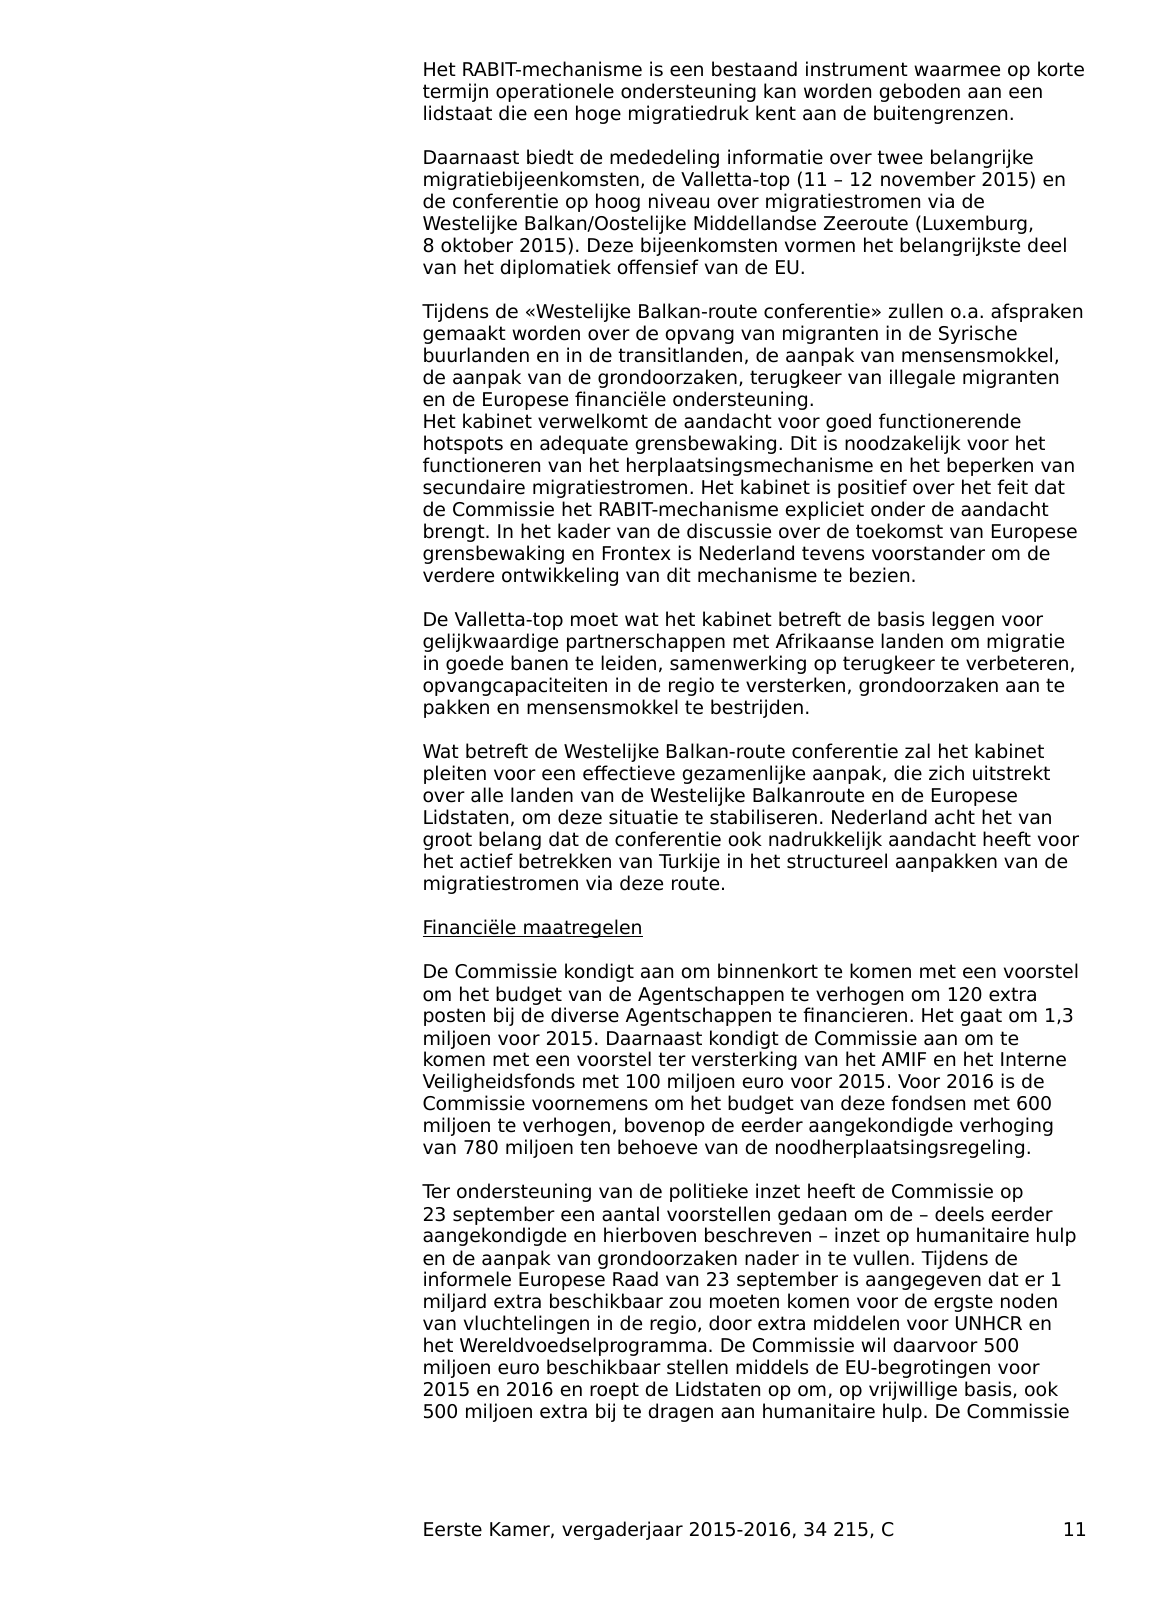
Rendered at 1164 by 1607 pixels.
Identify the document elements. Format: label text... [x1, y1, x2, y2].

text Tijdens de «Westelijke Balkan-route conferentie» zullen o.a. afspraken gemaakt worden over de opvang van migranten in de Syrische buurlanden en in de transitlanden, de aanpak van mensensmokkel, de aanpak van de grondoorzaken, terugkeer van illegale migranten en de Europese financiële ondersteuning. [422, 301, 1087, 411]
text Daarnaast biedt de mededeling informatie over twee belangrijke migratiebijeenkomsten, de Valletta-top (11 – 12 november 2015) en de conferentie op hoog niveau over migratiestromen via de Westelijke Balkan/Oostelijke Middellandse Zeeroute (Luxemburg, 8 oktober 2015). Deze bijeenkomsten vormen het belangrijkste deel van het diplomatiek offensief van de EU. [422, 147, 1087, 279]
text De Commissie kondigt aan om binnenkort te komen met een voorstel om het budget van de Agentschappen te verhogen om 120 extra posten bij de diverse Agentschappen te financieren. Het gaat om 1,3 miljoen voor 2015. Daarnaast kondigt de Commissie aan om te komen met een voorstel ter versterking van het AMIF en het Interne Veiligheidsfonds met 100 miljoen euro voor 2015. Voor 2016 is de Commissie voornemens om het budget van deze fondsen met 600 miljoen te verhogen, bovenop de eerder aangekondigde verhoging van 780 miljoen ten behoeve van de noodherplaatsingsregeling. [422, 961, 1087, 1159]
text Ter ondersteuning van de politieke inzet heeft de Commissie op 23 september een aantal voorstellen gedaan om de – deels eerder aangekondigde en hierboven beschreven – inzet op humanitaire hulp en de aanpak van grondoorzaken nader in te vullen. Tijdens de informele Europese Raad van 23 september is aangegeven dat er 1 miljard extra beschikbaar zou moeten komen voor de ergste noden van vluchtelingen in de regio, door extra middelen voor UNHCR en het Wereldvoedselprogramma. De Commissie wil daarvoor 500 miljoen euro beschikbaar stellen middels de EU-begrotingen voor 2015 en 2016 en roept de Lidstaten op om, op vrijwillige basis, ook 500 miljoen extra bij te dragen aan humanitaire hulp. De Commissie [422, 1181, 1087, 1423]
text Het kabinet verwelkomt de aandacht voor goed functionerende hotspots en adequate grensbewaking. Dit is noodzakelijk voor het functioneren van het herplaatsingsmechanisme en het beperken van secundaire migratiestromen. Het kabinet is positief over het feit dat de Commissie het RABIT-mechanisme expliciet onder de aandacht brengt. In het kader van de discussie over de toekomst van Europese grensbewaking en Frontex is Nederland tevens voorstander om de verdere ontwikkeling van dit mechanisme te bezien. [422, 411, 1087, 587]
subtitle Financiële maatregelen [422, 917, 1087, 939]
text De Valletta-top moet wat het kabinet betreft de basis leggen voor gelijkwaardige partnerschappen met Afrikaanse landen om migratie in goede banen te leiden, samenwerking op terugkeer te verbeteren, opvangcapaciteiten in de regio te versterken, grondoorzaken aan te pakken en mensensmokkel te bestrijden. [422, 609, 1087, 719]
text Wat betreft de Westelijke Balkan-route conferentie zal het kabinet pleiten voor een effectieve gezamenlijke aanpak, die zich uitstrekt over alle landen van de Westelijke Balkanroute en de Europese Lidstaten, om deze situatie te stabiliseren. Nederland acht het van groot belang dat de conferentie ook nadrukkelijk aandacht heeft voor het actief betrekken van Turkije in het structureel aanpakken van de migratiestromen via deze route. [422, 741, 1087, 895]
text Het RABIT-mechanisme is een bestaand instrument waarmee op korte termijn operationele ondersteuning kan worden geboden aan een lidstaat die een hoge migratiedruk kent aan de buitengrenzen. [422, 59, 1087, 125]
